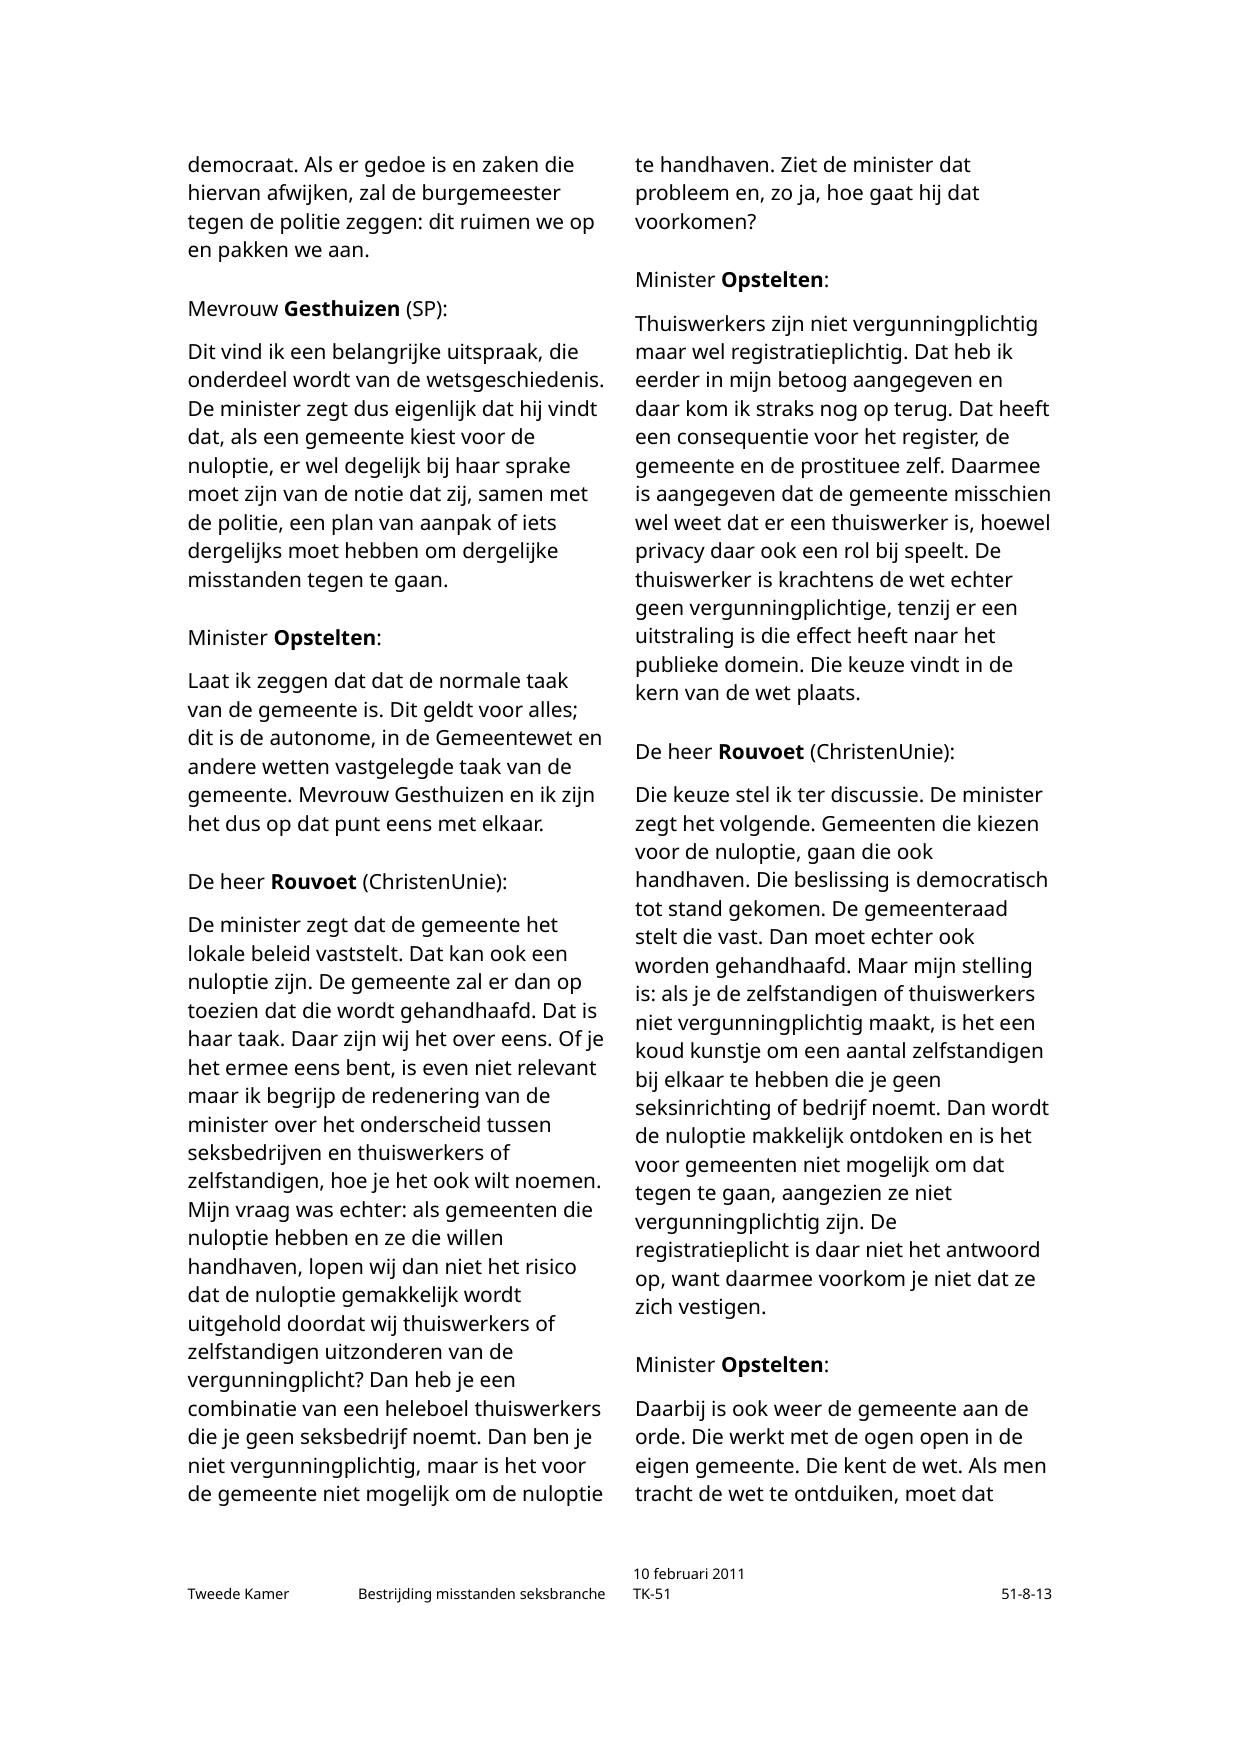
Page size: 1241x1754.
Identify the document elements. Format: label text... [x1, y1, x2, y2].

text Minister Opstelten: [635, 1351, 1053, 1379]
text Laat ik zeggen dat dat de normale taak van de gemeente is. Dit geldt voor alles; dit is de autonome, in de Gemeentewet en andere wetten vastgelegde taak van de gemeente. Mevrouw Gesthuizen en ik zijn het dus op dat punt eens met elkaar. [187, 667, 605, 837]
text Minister Opstelten: [187, 623, 605, 652]
text Dit vind ik een belangrijke uitspraak, die onderdeel wordt van de wetsgeschiedenis. De minister zegt dus eigenlijk dat hij vindt dat, als een gemeente kiest voor de nuloptie, er wel degelijk bij haar sprake moet zijn van de notie dat zij, samen met de politie, een plan van aanpak of iets dergelijks moet hebben om dergelijke misstanden tegen te gaan. [187, 337, 605, 593]
text te handhaven. Ziet de minister dat probleem en, zo ja, hoe gaat hij dat voorkomen? [635, 150, 1053, 235]
text De heer Rouvoet (ChristenUnie): [187, 867, 605, 896]
text Daarbij is ook weer de gemeente aan de orde. Die werkt met de ogen open in de eigen gemeente. Die kent de wet. Als men tracht de wet te ontduiken, moet dat [635, 1394, 1053, 1508]
text Minister Opstelten: [635, 265, 1053, 294]
text De minister zegt dat de gemeente het lokale beleid vaststelt. Dat kan ook een nuloptie zijn. De gemeente zal er dan op toezien dat die wordt gehandhaafd. Dat is haar taak. Daar zijn wij het over eens. Of je het ermee eens bent, is even niet relevant maar ik begrijp de redenering van de minister over het onderscheid tussen seksbedrijven en thuiswerkers of zelfstandigen, hoe je het ook wilt noemen. Mijn vraag was echter: als gemeenten die nuloptie hebben en ze die willen handhaven, lopen wij dan niet het risico dat de nuloptie gemakkelijk wordt uitgehold doordat wij thuiswerkers of zelfstandigen uitzonderen van de vergunningplicht? Dan heb je een combinatie van een heleboel thuiswerkers die je geen seksbedrijf noemt. Dan ben je niet vergunningplichtig, maar is het voor de gemeente niet mogelijk om de nuloptie [187, 911, 605, 1508]
text Thuiswerkers zijn niet vergunningplichtig maar wel registratieplichtig. Dat heb ik eerder in mijn betoog aangegeven en daar kom ik straks nog op terug. Dat heeft een consequentie voor het register, de gemeente en de prostituee zelf. Daarmee is aangegeven dat de gemeente misschien wel weet dat er een thuiswerker is, hoewel privacy daar ook een rol bij speelt. De thuiswerker is krachtens de wet echter geen vergunningplichtige, tenzij er een uitstraling is die effect heeft naar het publieke domein. Die keuze vindt in de kern van de wet plaats. [635, 309, 1053, 707]
text democraat. Als er gedoe is en zaken die hiervan afwijken, zal de burgemeester tegen de politie zeggen: dit ruimen we op en pakken we aan. [187, 150, 605, 264]
text Die keuze stel ik ter discussie. De minister zegt het volgende. Gemeenten die kiezen voor de nuloptie, gaan die ook handhaven. Die beslissing is democratisch tot stand gekomen. De gemeenteraad stelt die vast. Dan moet echter ook worden gehandhaafd. Maar mijn stelling is: als je de zelfstandigen of thuiswerkers niet vergunningplichtig maakt, is het een koud kunstje om een aantal zelfstandigen bij elkaar te hebben die je geen seksinrichting of bedrijf noemt. Dan wordt de nuloptie makkelijk ontdoken en is het voor gemeenten niet mogelijk om dat tegen te gaan, aangezien ze niet vergunningplichtig zijn. De registratieplicht is daar niet het antwoord op, want daarmee voorkom je niet dat ze zich vestigen. [635, 780, 1053, 1321]
text De heer Rouvoet (ChristenUnie): [635, 737, 1053, 765]
text Mevrouw Gesthuizen (SP): [187, 294, 605, 322]
